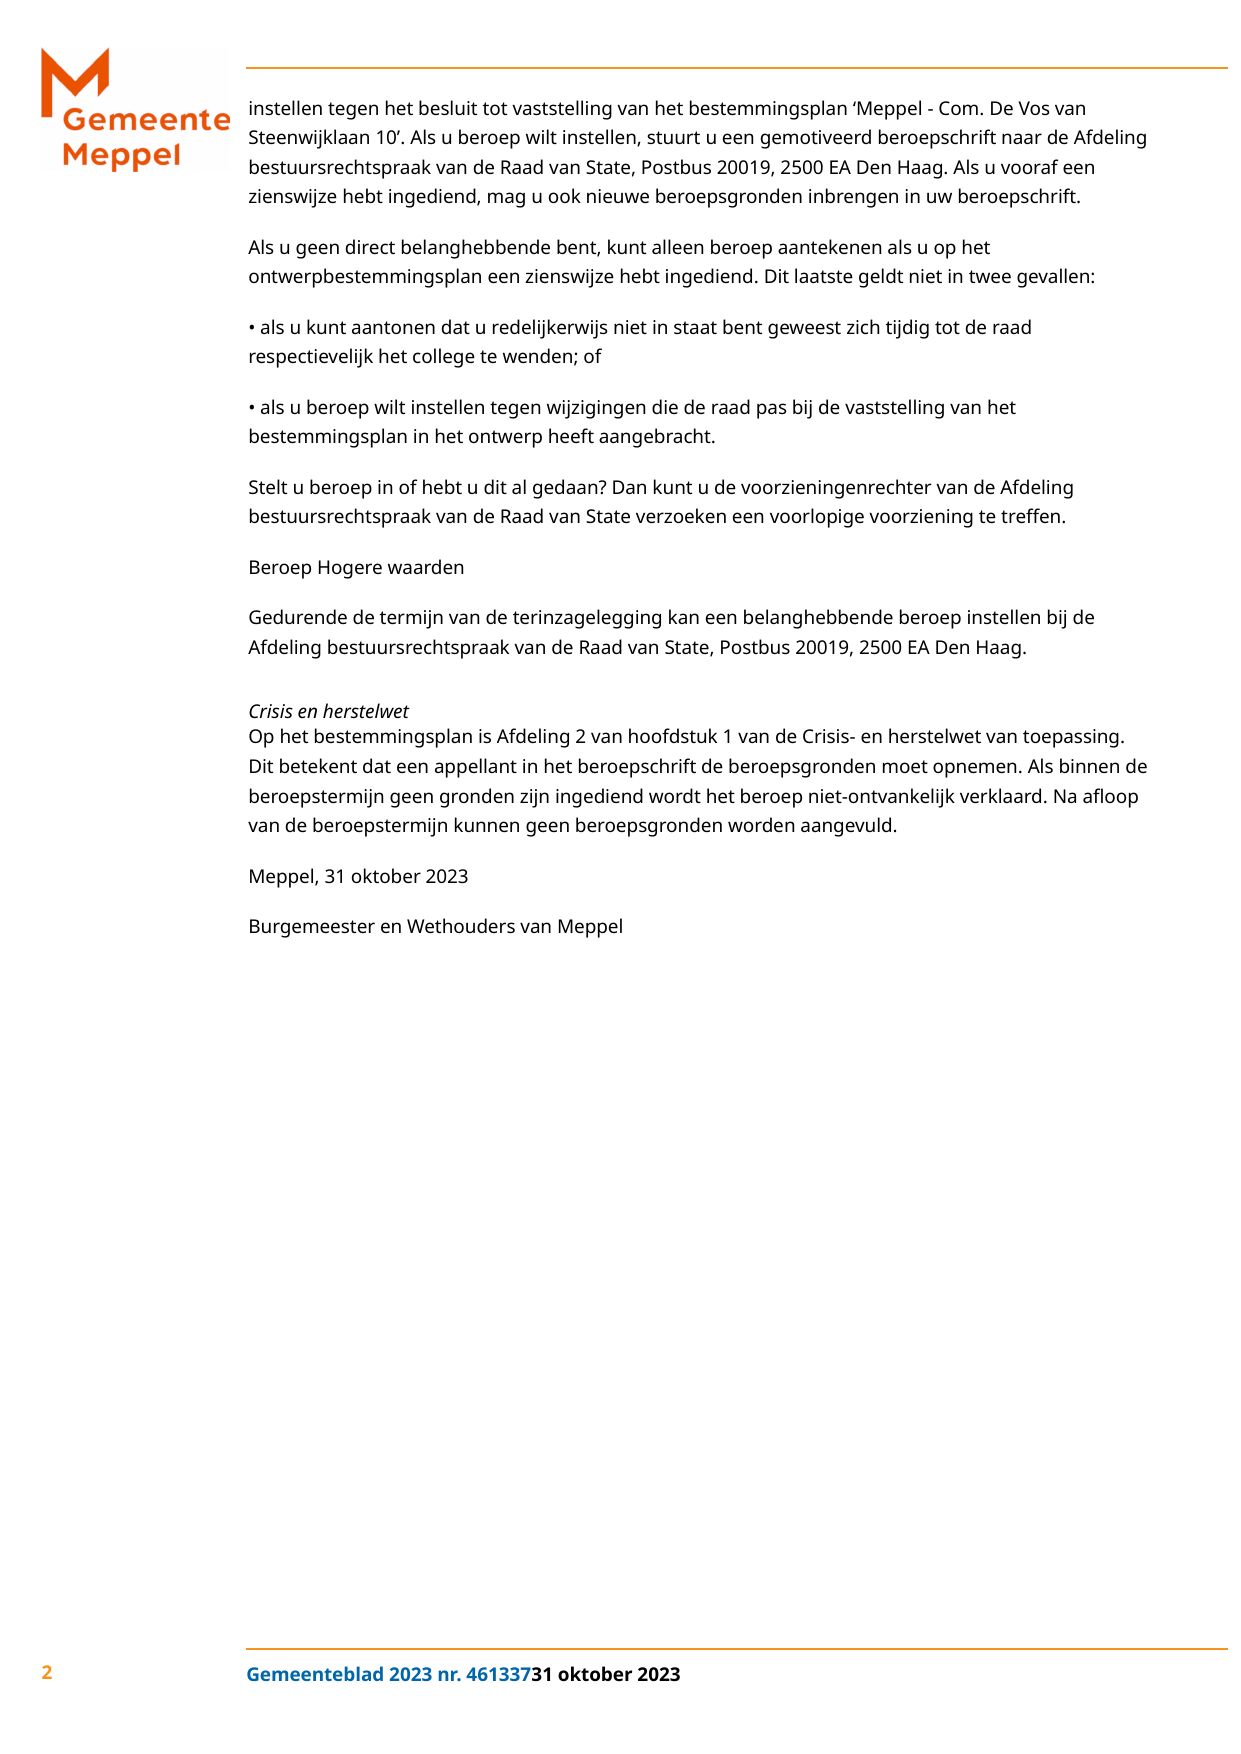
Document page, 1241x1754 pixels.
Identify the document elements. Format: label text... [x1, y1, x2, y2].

picture [41, 47, 231, 172]
text • als u kunt aantonen dat u redelijkerwijs niet in staat bent geweest zich tijdig tot de raad respectievelijk het college te wenden; of [248, 314, 1152, 369]
text Crisis en herstelwet [248, 698, 1152, 724]
text Meppel, 31 oktober 2023 [248, 863, 1152, 888]
text Stelt u beroep in of hebt u dit al gedaan? Dan kunt u de voorzieningenrechter van de Afdeling bestuursrechtspraak van de Raad van State verzoeken een voorlopige voorziening te treffen. [248, 474, 1152, 529]
text instellen tegen het besluit tot vaststelling van het bestemmingsplan ‘Meppel - Com. De Vos van Steenwijklaan 10’. Als u beroep wilt instellen, stuurt u een gemotiveerd beroepschrift naar de Afdeling bestuursrechtspraak van de Raad van State, Postbus 20019, 2500 EA Den Haag. Als u vooraf een zienswijze hebt ingediend, mag u ook nieuwe beroepsgronden inbrengen in uw beroepschrift. [248, 95, 1152, 209]
text Op het bestemmingsplan is Afdeling 2 van hoofdstuk 1 van de Crisis- en herstelwet van toepassing. Dit betekent dat een appellant in het beroepschrift de beroepsgronden moet opnemen. Als binnen de beroepstermijn geen gronden zijn ingediend wordt het beroep niet-ontvankelijk verklaard. Na afloop van de beroepstermijn kunnen geen beroepsgronden worden aangevuld. [248, 724, 1152, 838]
text Beroep Hogere waarden [248, 554, 1152, 580]
text Als u geen direct belanghebbende bent, kunt alleen beroep aantekenen als u op het ontwerpbestemmingsplan een zienswijze hebt ingediend. Dit laatste geldt niet in twee gevallen: [248, 234, 1152, 289]
text • als u beroep wilt instellen tegen wijzigingen die de raad pas bij de vaststelling van het bestemmingsplan in het ontwerp heeft aangebracht. [248, 394, 1152, 449]
text Burgemeester en Wethouders van Meppel [248, 913, 1152, 939]
text Gedurende de termijn van de terinzagelegging kan een belanghebbende beroep instellen bij de Afdeling bestuursrechtspraak van de Raad van State, Postbus 20019, 2500 EA Den Haag. [248, 604, 1152, 660]
